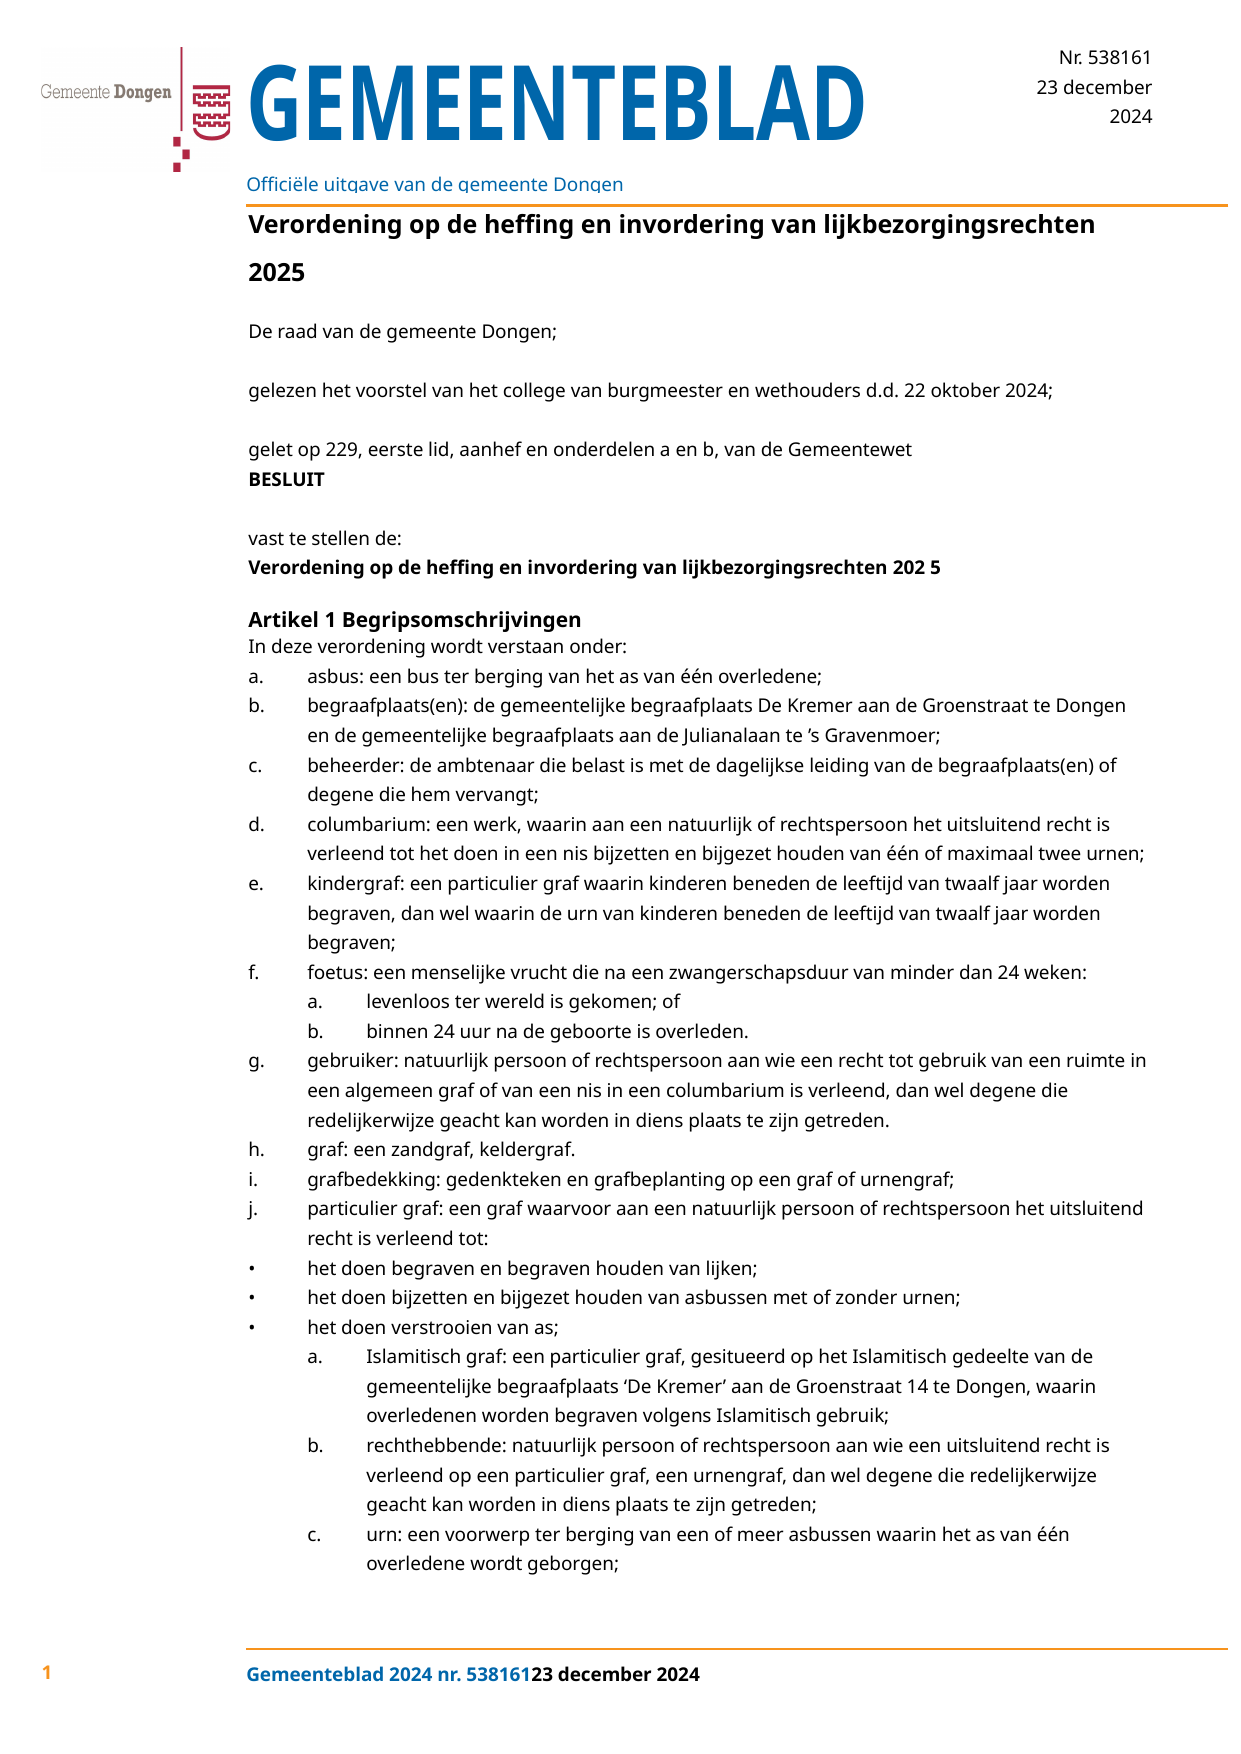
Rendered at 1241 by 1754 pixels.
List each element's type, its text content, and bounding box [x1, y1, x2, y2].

list begraafplaats(en): de gemeentelijke begraafplaats De Kremer aan de Groenstraat te Dongen en de gemeentelijke begraafplaats aan de Julianalaan te ’s Gravenmoer; [248, 693, 1152, 748]
picture [41, 47, 231, 172]
text Verordening op de heffing en invordering van lijkbezorgingsrechten 202 5 [248, 554, 1152, 580]
text De raad van de gemeente Dongen; [248, 318, 1152, 344]
text BESLUIT [248, 466, 1152, 492]
text Artikel 1 Begripsomschrijvingen [248, 605, 1152, 633]
text gelezen het voorstel van het college van burgmeester en wethouders d.d. 22 oktober 2024; [248, 377, 1152, 403]
list Islamitisch graf: een particulier graf, gesitueerd op het Islamitisch gedeelte van de gemeentelijke begraafplaats ‘De Kremer’ aan de Groenstraat 14 te Dongen, waarin overledenen worden begraven volgens Islamitisch gebruik; [307, 1343, 1152, 1428]
text vast te stellen de: [248, 525, 1152, 551]
text In deze verordening wordt verstaan onder: [248, 633, 1152, 659]
list het doen verstrooien van as; [248, 1314, 1152, 1339]
list beheerder: de ambtenaar die belast is met de dagelijkse leiding van de begraafplaats(en) of degene die hem vervangt; [248, 752, 1152, 807]
list rechthebbende: natuurlijk persoon of rechtspersoon aan wie een uitsluitend recht is verleend op een particulier graf, een urnengraf, dan wel degene die redelijkerwijze geacht kan worden in diens plaats te zijn getreden; [307, 1432, 1152, 1517]
list het doen begraven en begraven houden van lijken; [248, 1255, 1152, 1280]
list het doen bijzetten en bijgezet houden van asbussen met of zonder urnen; [248, 1284, 1152, 1310]
list graf: een zandgraf, keldergraf. [248, 1136, 1152, 1162]
list urn: een voorwerp ter berging van een of meer asbussen waarin het as van één overledene wordt geborgen; [307, 1521, 1152, 1576]
list particulier graf: een graf waarvoor aan een natuurlijk persoon of rechtspersoon het uitsluitend recht is verleend tot: [248, 1196, 1152, 1251]
text gelet op 229, eerste lid, aanhef en onderdelen a en b, van de Gemeentewet [248, 436, 1152, 462]
list columbarium: een werk, waarin aan een natuurlijk of rechtspersoon het uitsluitend recht is verleend tot het doen in een nis bijzetten en bijgezet houden van één of maximaal twee urnen; [248, 811, 1152, 866]
list grafbedekking: gedenkteken en grafbeplanting op een graf of urnengraf; [248, 1166, 1152, 1192]
list binnen 24 uur na de geboorte is overleden. [307, 1018, 1152, 1044]
list gebruiker: natuurlijk persoon of rechtspersoon aan wie een recht tot gebruik van een ruimte in een algemeen graf of van een nis in een columbarium is verleend, dan wel degene die redelijkerwijze geacht kan worden in diens plaats te zijn getreden. [248, 1048, 1152, 1132]
list kindergraf: een particulier graf waarin kinderen beneden de leeftijd van twaalf jaar worden begraven, dan wel waarin de urn van kinderen beneden de leeftijd van twaalf jaar worden begraven; [248, 870, 1152, 955]
list foetus: een menselijke vrucht die na een zwangerschapsduur van minder dan 24 weken: [248, 959, 1152, 984]
list levenloos ter wereld is gekomen; of [307, 988, 1152, 1014]
text Verordening op de heffing en invordering van lijkbezorgingsrechten 2025 [248, 207, 1152, 288]
list asbus: een bus ter berging van het as van één overledene; [248, 663, 1152, 689]
